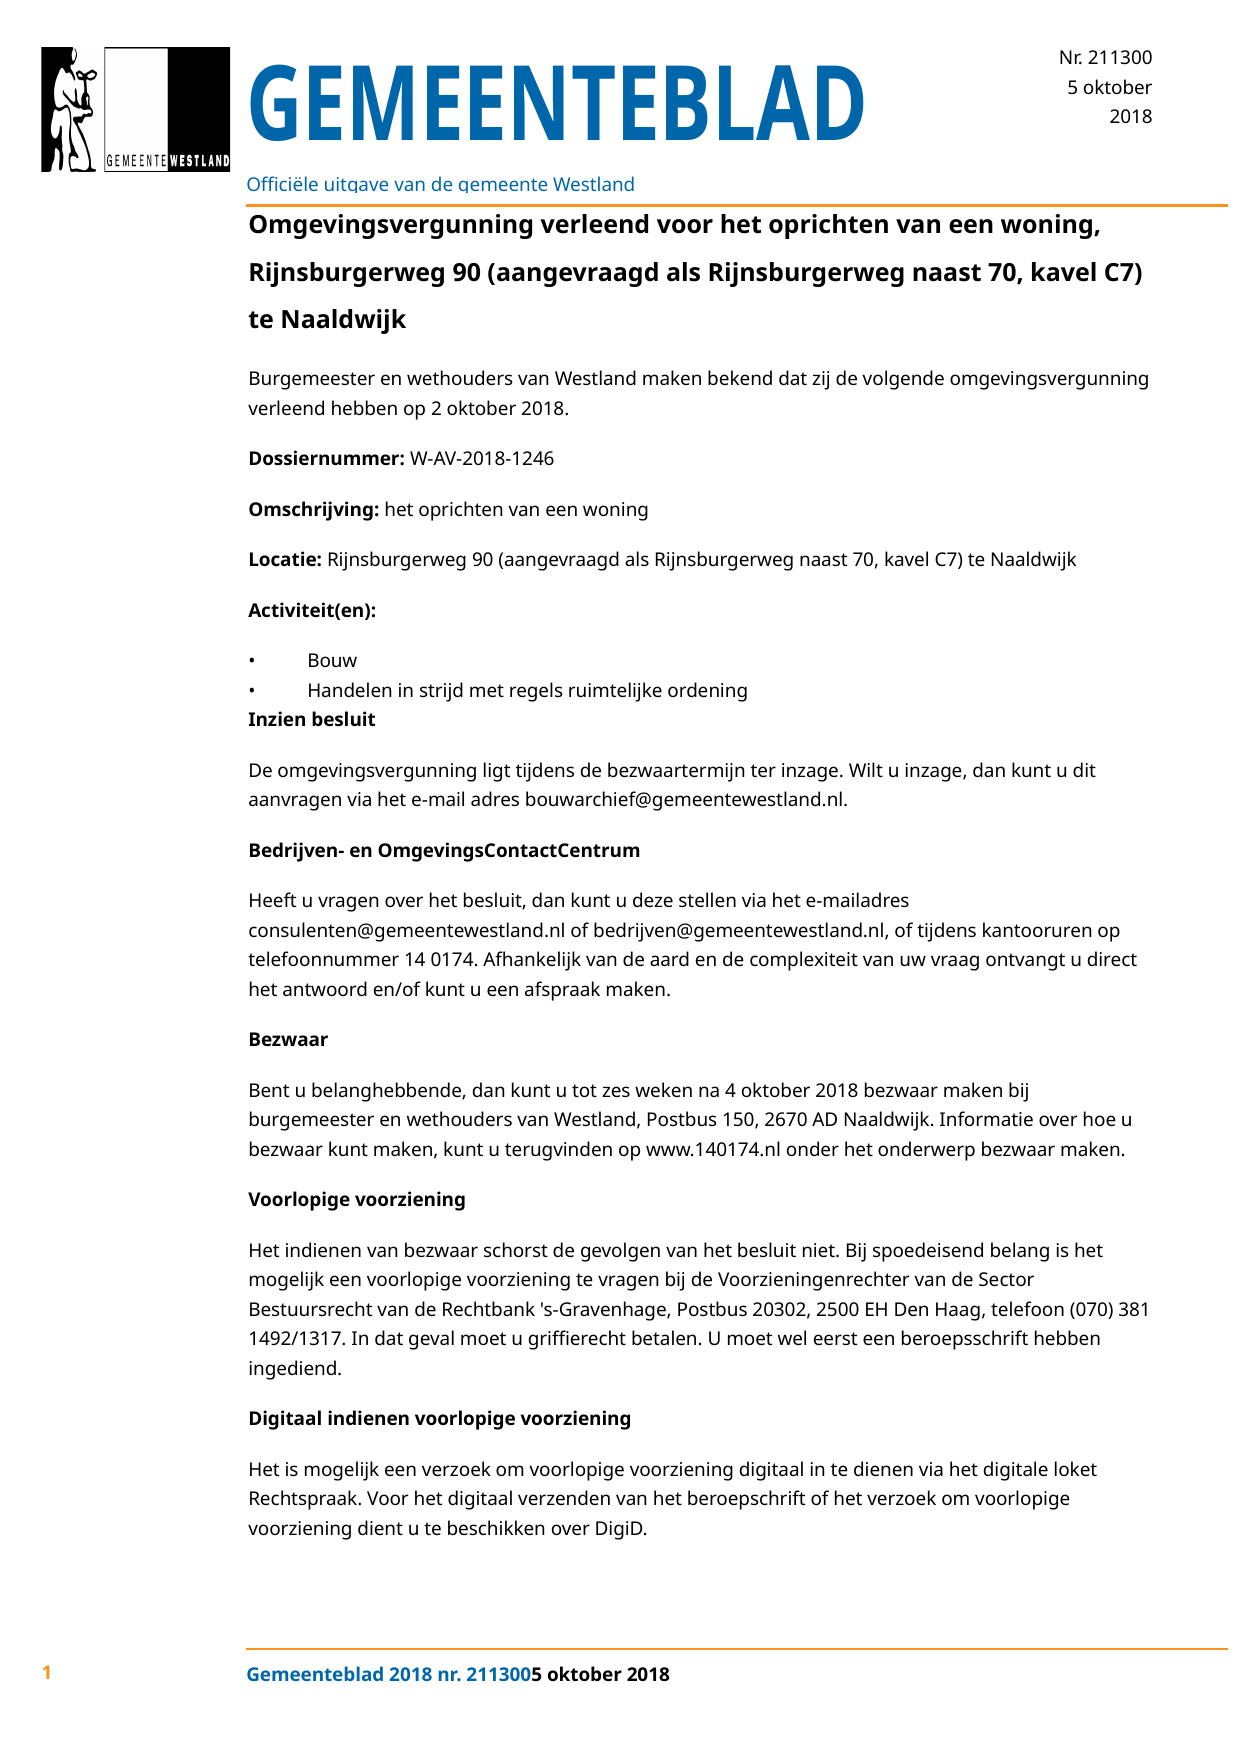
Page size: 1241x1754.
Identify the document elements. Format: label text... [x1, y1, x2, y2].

text Bedrijven- en OmgevingsContactCentrum [248, 837, 1152, 862]
list Handelen in strijd met regels ruimtelijke ordening [248, 677, 1152, 702]
text Het is mogelijk een verzoek om voorlopige voorziening digitaal in te dienen via het digitale loket Rechtspraak. Voor het digitaal verzenden van het beroepschrift of het verzoek om voorlopige voorziening dient u te beschikken over DigiD. [248, 1456, 1152, 1541]
list Bouw [248, 647, 1152, 673]
text Het indienen van bezwaar schorst de gevolgen van het besluit niet. Bij spoedeisend belang is het mogelijk een voorlopige voorziening te vragen bij de Voorzieningenrechter van de Sector Bestuursrecht van de Rechtbank 's-Gravenhage, Postbus 20302, 2500 EH Den Haag, telefoon (070) 381 1492/1317. In dat geval moet u griffierecht betalen. U moet wel eerst een beroepsschrift hebben ingediend. [248, 1237, 1152, 1381]
text Bezwaar [248, 1026, 1152, 1052]
text Inzien besluit [248, 706, 1152, 732]
text Dossiernummer: W-AV-2018-1246 [248, 446, 1152, 471]
text Omgevingsvergunning verleend voor het oprichten van een woning, Rijnsburgerweg 90 (aangevraagd als Rijnsburgerweg naast 70, kavel C7) te Naaldwijk [248, 207, 1152, 336]
text Burgemeester en wethouders van Westland maken bekend dat zij de volgende omgevingsvergunning verleend hebben op 2 oktober 2018. [248, 366, 1152, 421]
text Omschrijving: het oprichten van een woning [248, 496, 1152, 522]
text De omgevingsvergunning ligt tijdens de bezwaartermijn ter inzage. Wilt u inzage, dan kunt u dit aanvragen via het e-mail adres bouwarchief@gemeentewestland.nl. [248, 757, 1152, 812]
text Bent u belanghebbende, dan kunt u tot zes weken na 4 oktober 2018 bezwaar maken bij burgemeester en wethouders van Westland, Postbus 150, 2670 AD Naaldwijk. Informatie over hoe u bezwaar kunt maken, kunt u terugvinden op www.140174.nl onder het onderwerp bezwaar maken. [248, 1077, 1152, 1162]
picture [41, 47, 231, 172]
text Digitaal indienen voorlopige voorziening [248, 1406, 1152, 1431]
text Locatie: Rijnsburgerweg 90 (aangevraagd als Rijnsburgerweg naast 70, kavel C7) te Naaldwijk [248, 546, 1152, 572]
text Activiteit(en): [248, 597, 1152, 622]
text Heeft u vragen over het besluit, dan kunt u deze stellen via het e-mailadres consulenten@gemeentewestland.nl of bedrijven@gemeentewestland.nl, of tijdens kantooruren op telefoonnummer 14 0174. Afhankelijk van de aard en de complexiteit van uw vraag ontvangt u direct het antwoord en/of kunt u een afspraak maken. [248, 887, 1152, 1002]
text Voorlopige voorziening [248, 1186, 1152, 1212]
